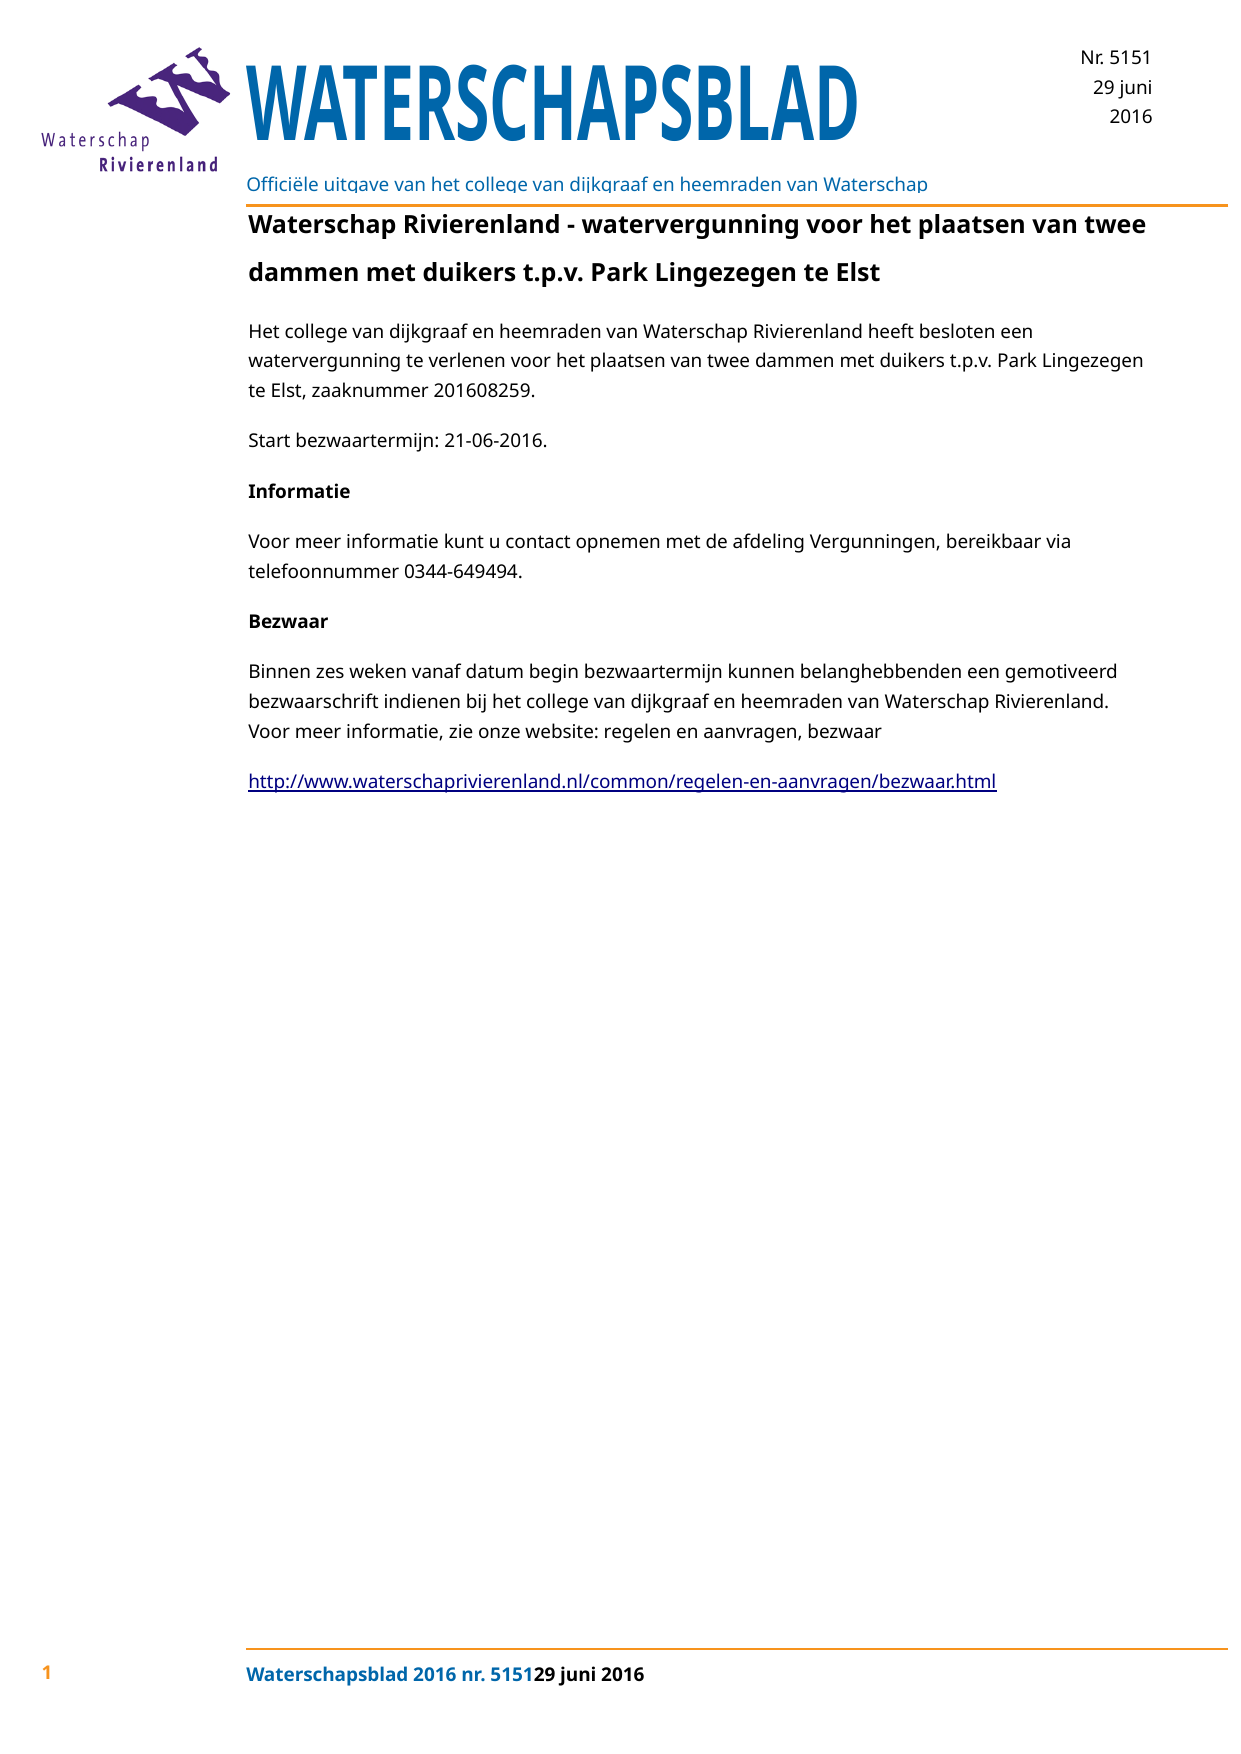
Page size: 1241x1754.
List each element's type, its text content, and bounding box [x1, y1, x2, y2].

text Informatie [248, 478, 1152, 504]
picture [41, 47, 231, 172]
text Bezwaar [248, 608, 1152, 634]
text Het college van dijkgraaf en heemraden van Waterschap Rivierenland heeft besloten een watervergunning te verlenen voor het plaatsen van twee dammen met duikers t.p.v. Park Lingezegen te Elst, zaaknummer 201608259. [248, 318, 1152, 403]
text http://www.waterschaprivierenland.nl/common/regelen-en-aanvragen/bezwaar.html [248, 768, 1152, 794]
text Waterschap Rivierenland - watervergunning voor het plaatsen van twee dammen met duikers t.p.v. Park Lingezegen te Elst [248, 207, 1152, 288]
text Binnen zes weken vanaf datum begin bezwaartermijn kunnen belanghebbenden een gemotiveerd bezwaarschrift indienen bij het college van dijkgraaf en heemraden van Waterschap Rivierenland. Voor meer informatie, zie onze website: regelen en aanvragen, bezwaar [248, 659, 1152, 744]
text Voor meer informatie kunt u contact opnemen met de afdeling Vergunningen, bereikbaar via telefoonnummer 0344-649494. [248, 528, 1152, 584]
text Start bezwaartermijn: 21-06-2016. [248, 427, 1152, 453]
